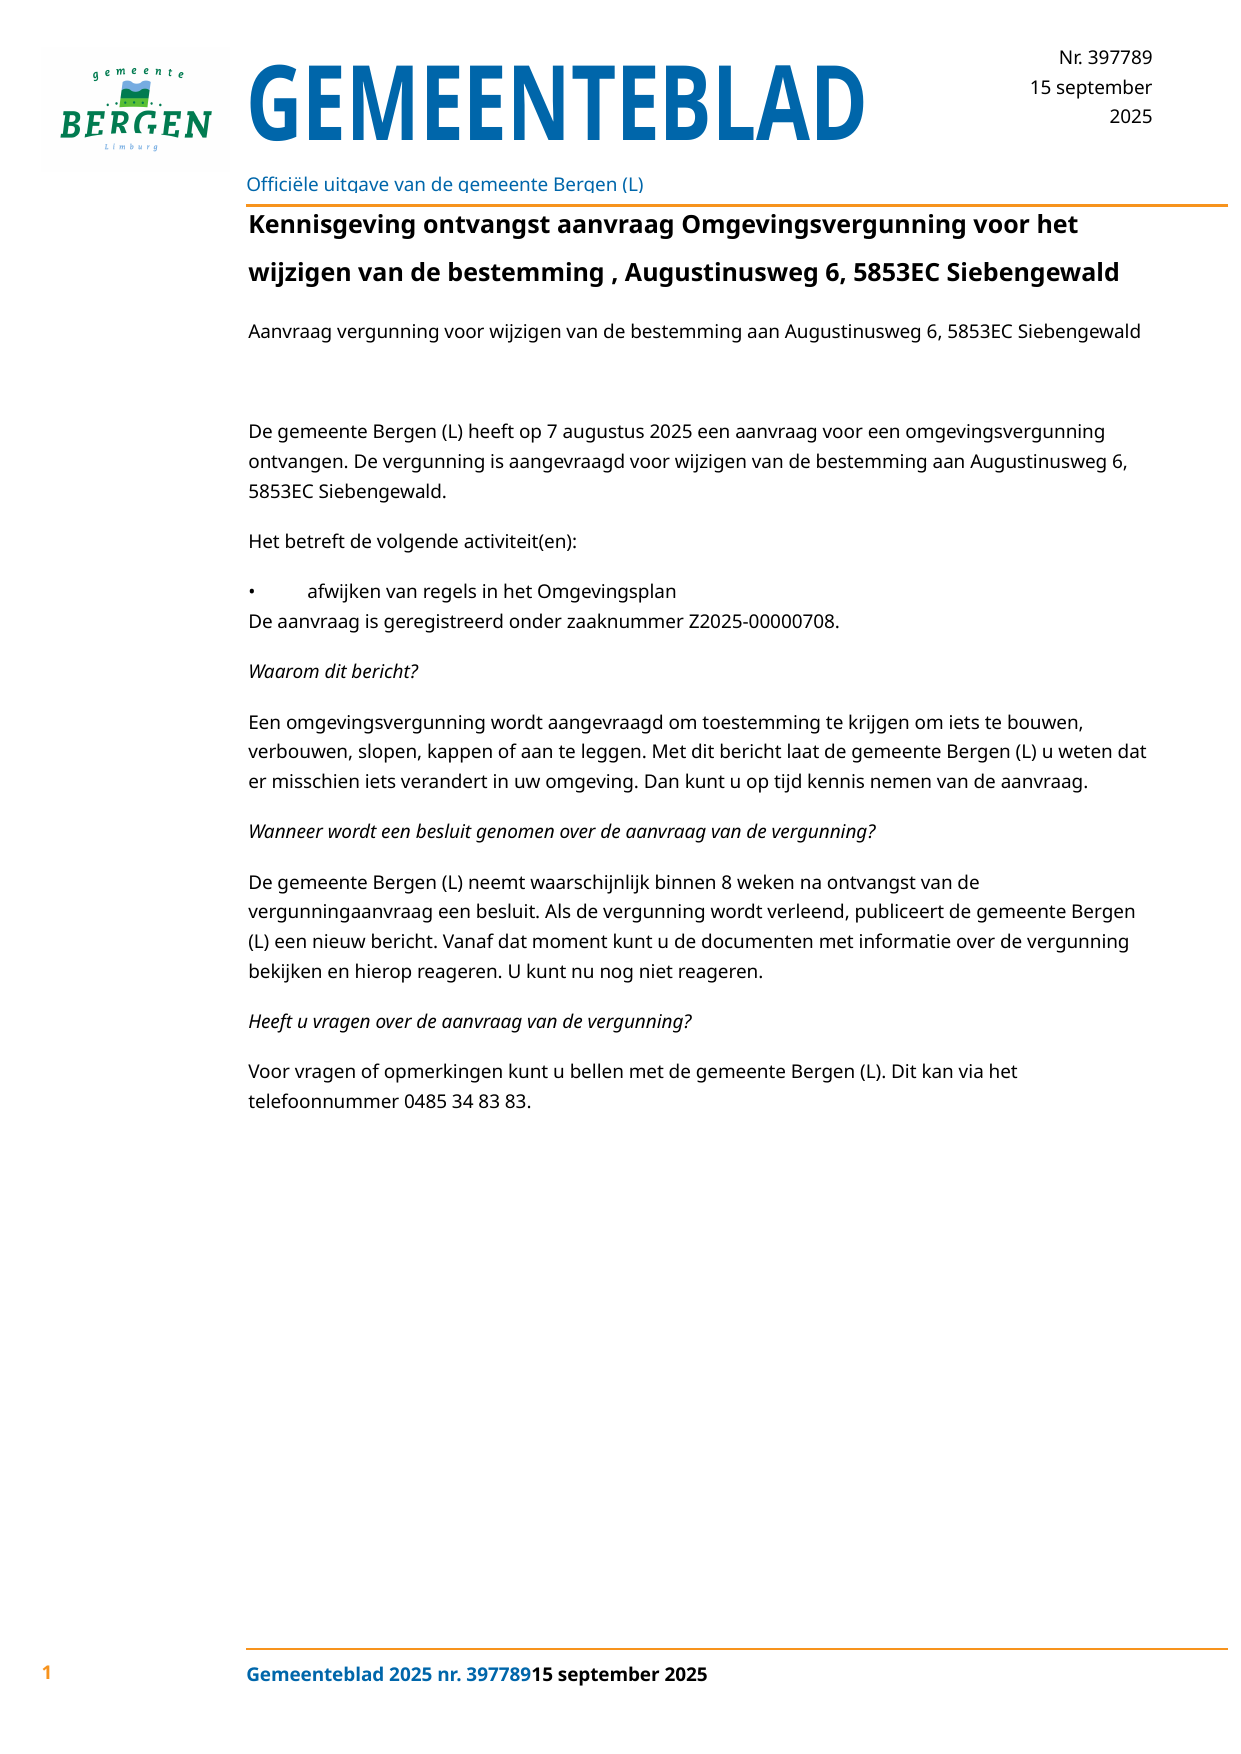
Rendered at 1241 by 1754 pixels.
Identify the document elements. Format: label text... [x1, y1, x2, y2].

text Kennisgeving ontvangst aanvraag Omgevingsvergunning voor het wijzigen van de bestemming , Augustinusweg 6, 5853EC Siebengewald [248, 207, 1152, 288]
text Een omgevingsvergunning wordt aangevraagd om toestemming te krijgen om iets te bouwen, verbouwen, slopen, kappen of aan te leggen. Met dit bericht laat de gemeente Bergen (L) u weten dat er misschien iets verandert in uw omgeving. Dan kunt u op tijd kennis nemen van de aanvraag. [248, 709, 1152, 794]
text Heeft u vragen over de aanvraag van de vergunning? [248, 1008, 1152, 1034]
text Het betreft de volgende activiteit(en): [248, 528, 1152, 554]
text Aanvraag vergunning voor wijzigen van de bestemming aan Augustinusweg 6, 5853EC Siebengewald [248, 318, 1152, 344]
text Wanneer wordt een besluit genomen over de aanvraag van de vergunning? [248, 819, 1152, 844]
text De gemeente Bergen (L) neemt waarschijnlijk binnen 8 weken na ontvangst van de vergunningaanvraag een besluit. Als de vergunning wordt verleend, publiceert de gemeente Bergen (L) een nieuw bericht. Vanaf dat moment kunt u de documenten met informatie over de vergunning bekijken en hierop reageren. U kunt nu nog niet reageren. [248, 869, 1152, 984]
text Waarom dit bericht? [248, 659, 1152, 684]
text De aanvraag is geregistreerd onder zaaknummer Z2025-00000708. [248, 608, 1152, 634]
picture [41, 47, 231, 172]
text Voor vragen of opmerkingen kunt u bellen met de gemeente Bergen (L). Dit kan via het telefoonnummer 0485 34 83 83. [248, 1059, 1152, 1114]
list afwijken van regels in het Omgevingsplan [248, 579, 1152, 604]
text De gemeente Bergen (L) heeft op 7 augustus 2025 een aanvraag voor een omgevingsvergunning ontvangen. De vergunning is aangevraagd voor wijzigen van de bestemming aan Augustinusweg 6, 5853EC Siebengewald. [248, 419, 1152, 504]
